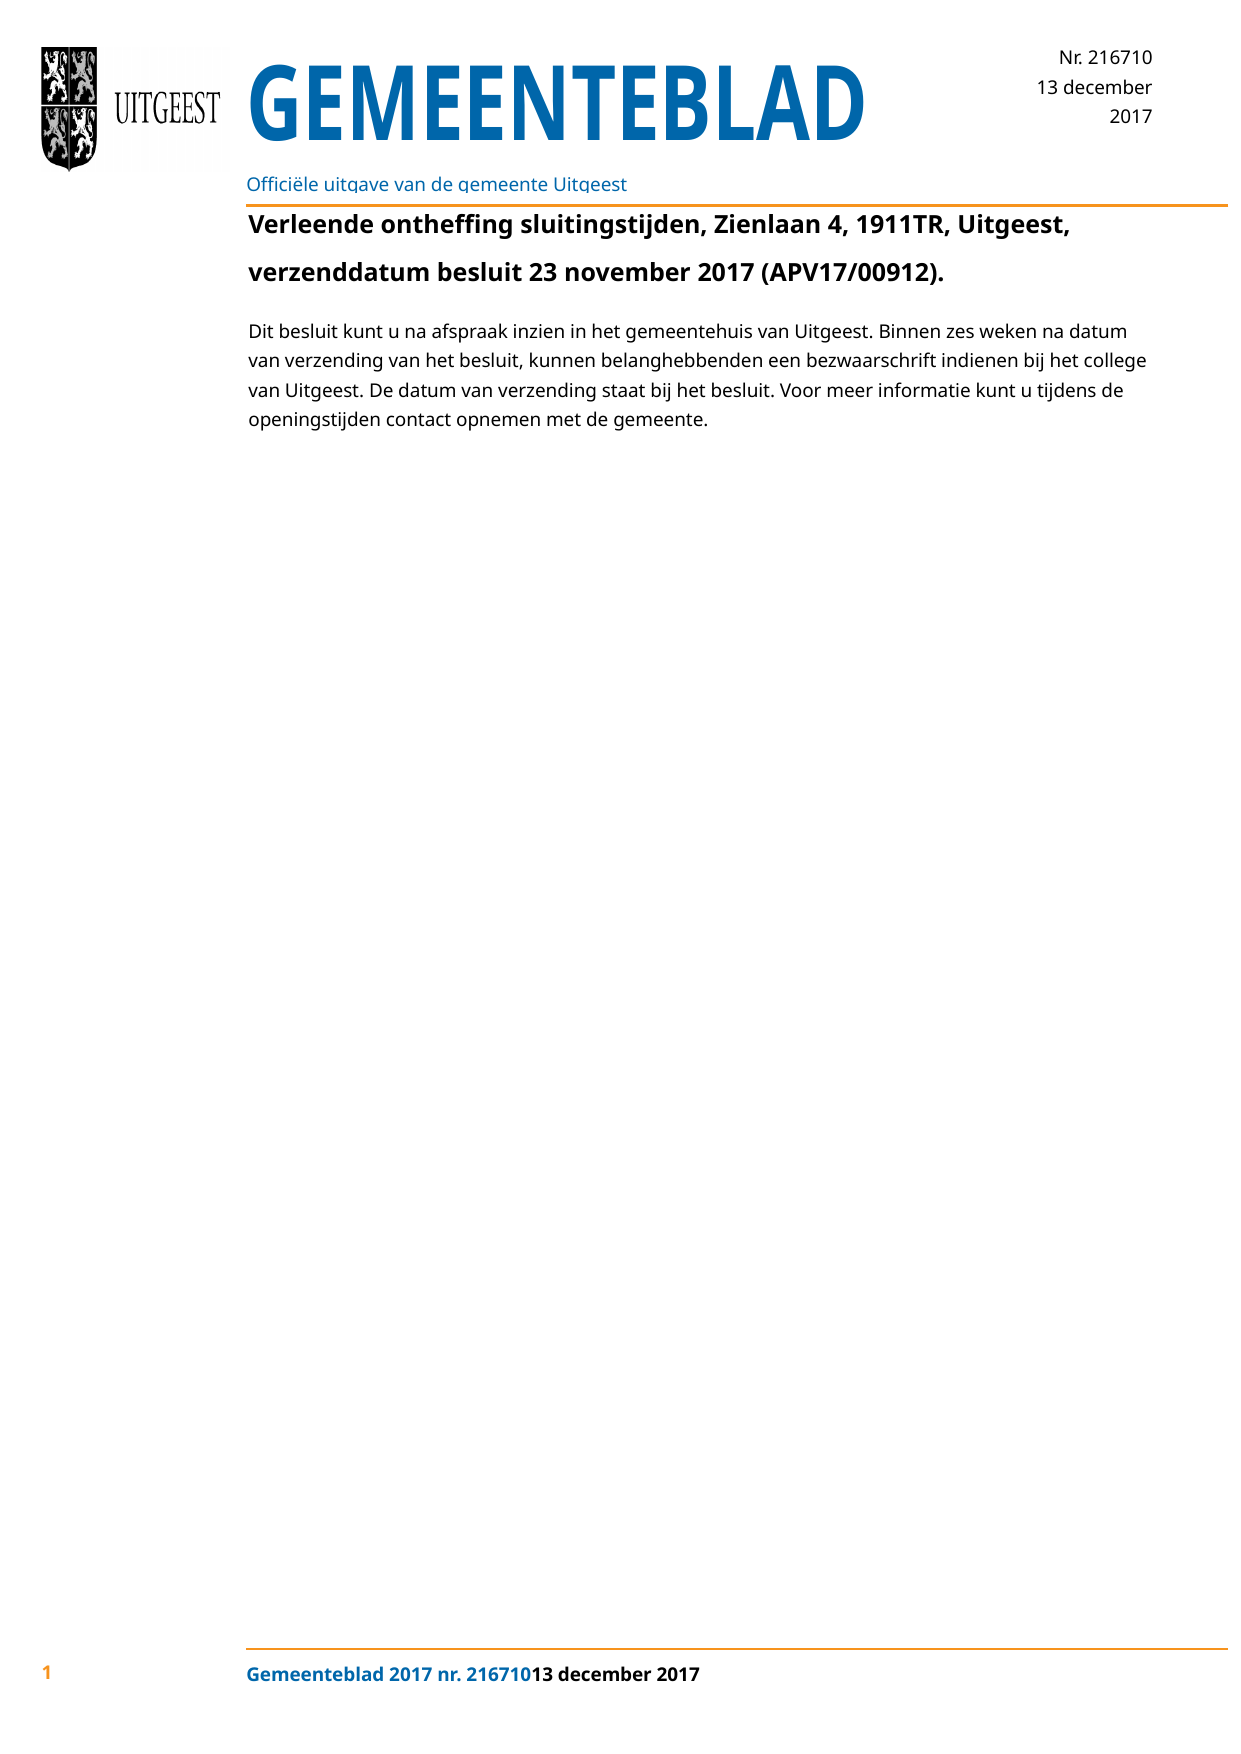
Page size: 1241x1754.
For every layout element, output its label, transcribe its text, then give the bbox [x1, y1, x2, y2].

text Dit besluit kunt u na afspraak inzien in het gemeentehuis van Uitgeest. Binnen zes weken na datum van verzending van het besluit, kunnen belanghebbenden een bezwaarschrift indienen bij het college van Uitgeest. De datum van verzending staat bij het besluit. Voor meer informatie kunt u tijdens de openingstijden contact opnemen met de gemeente. [248, 318, 1152, 432]
picture [41, 47, 231, 172]
text Verleende ontheffing sluitingstijden, Zienlaan 4, 1911TR, Uitgeest, verzenddatum besluit 23 november 2017 (APV17/00912). [248, 207, 1152, 288]
